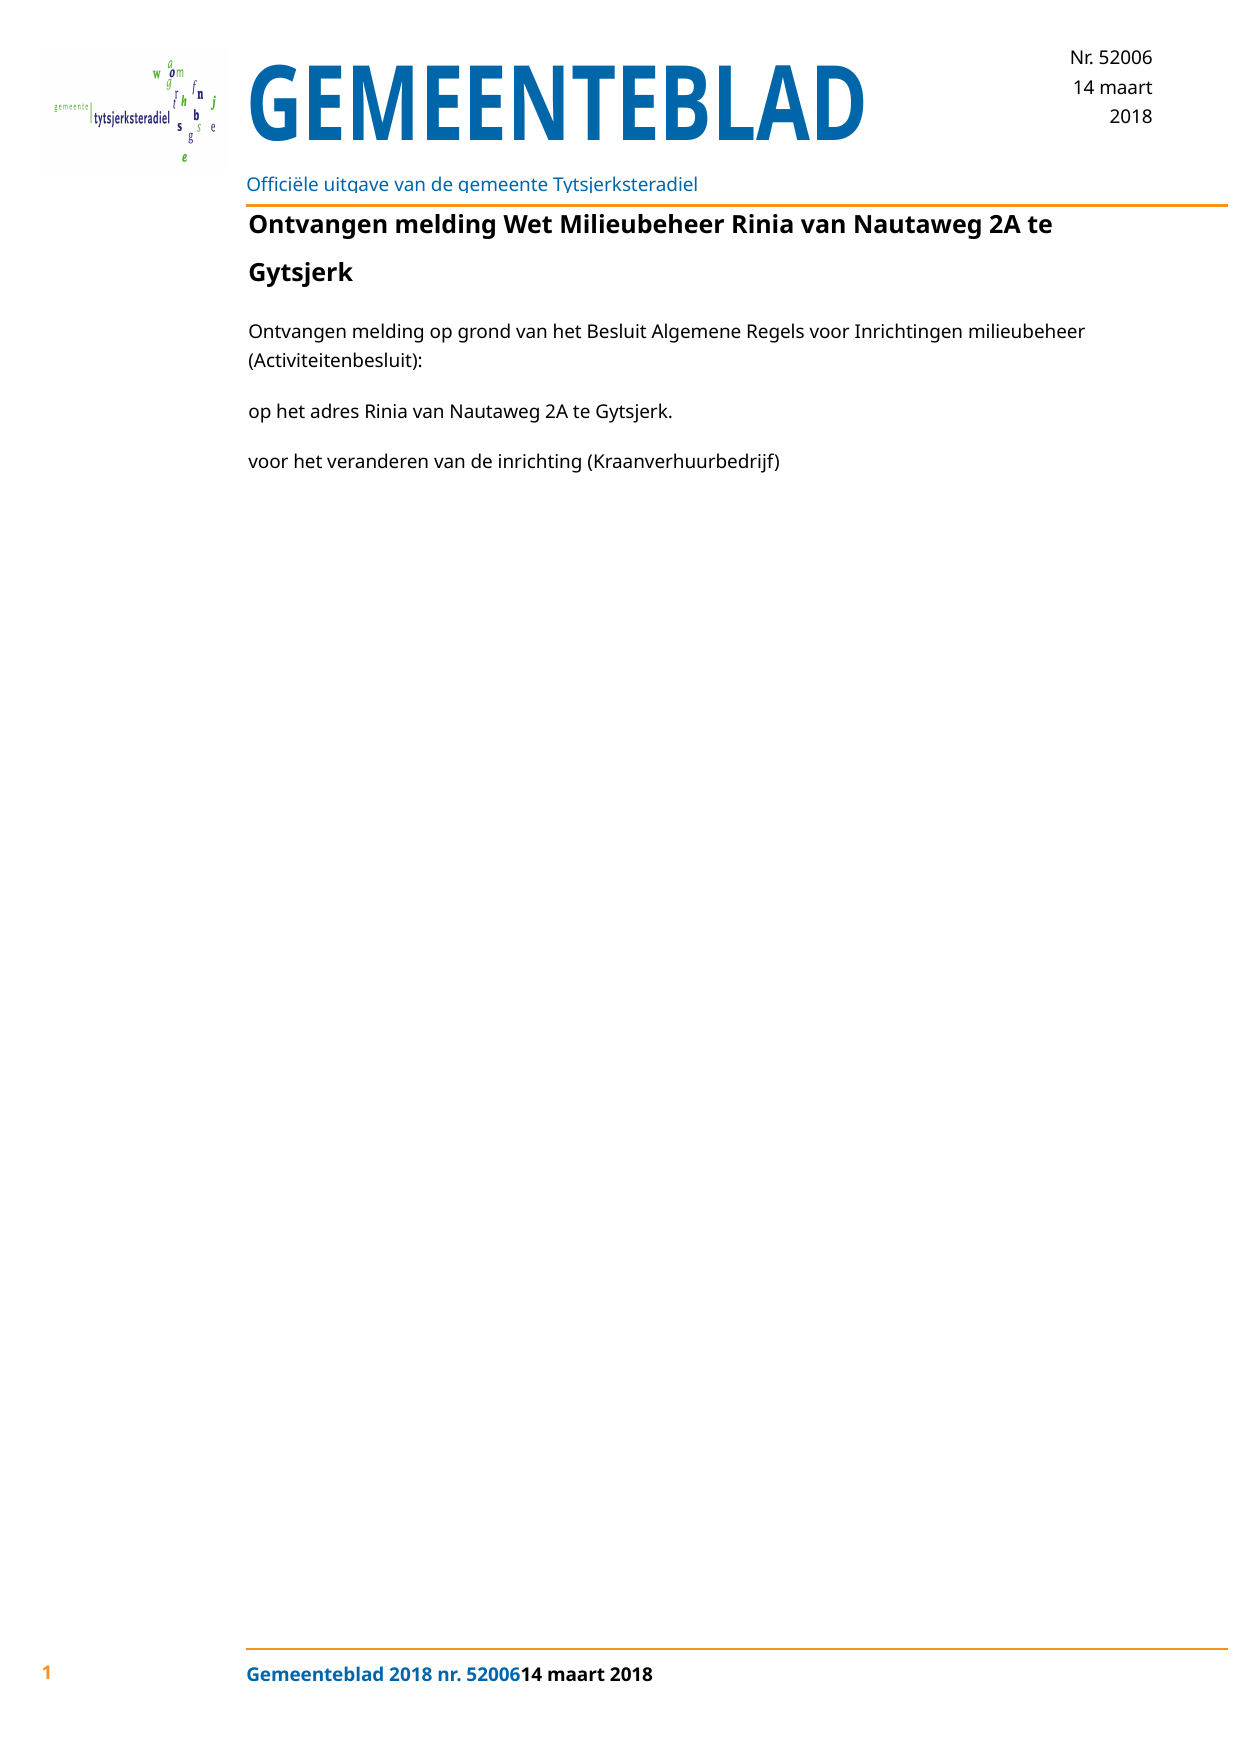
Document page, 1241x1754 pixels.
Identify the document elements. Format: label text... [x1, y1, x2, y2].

text Ontvangen melding Wet Milieubeheer Rinia van Nautaweg 2A te Gytsjerk [248, 207, 1152, 288]
text op het adres Rinia van Nautaweg 2A te Gytsjerk. [248, 398, 1152, 424]
picture [41, 47, 231, 172]
text voor het veranderen van de inrichting (Kraanverhuurbedrijf) [248, 448, 1152, 474]
text Ontvangen melding op grond van het Besluit Algemene Regels voor Inrichtingen milieubeheer (Activiteitenbesluit): [248, 318, 1152, 373]
